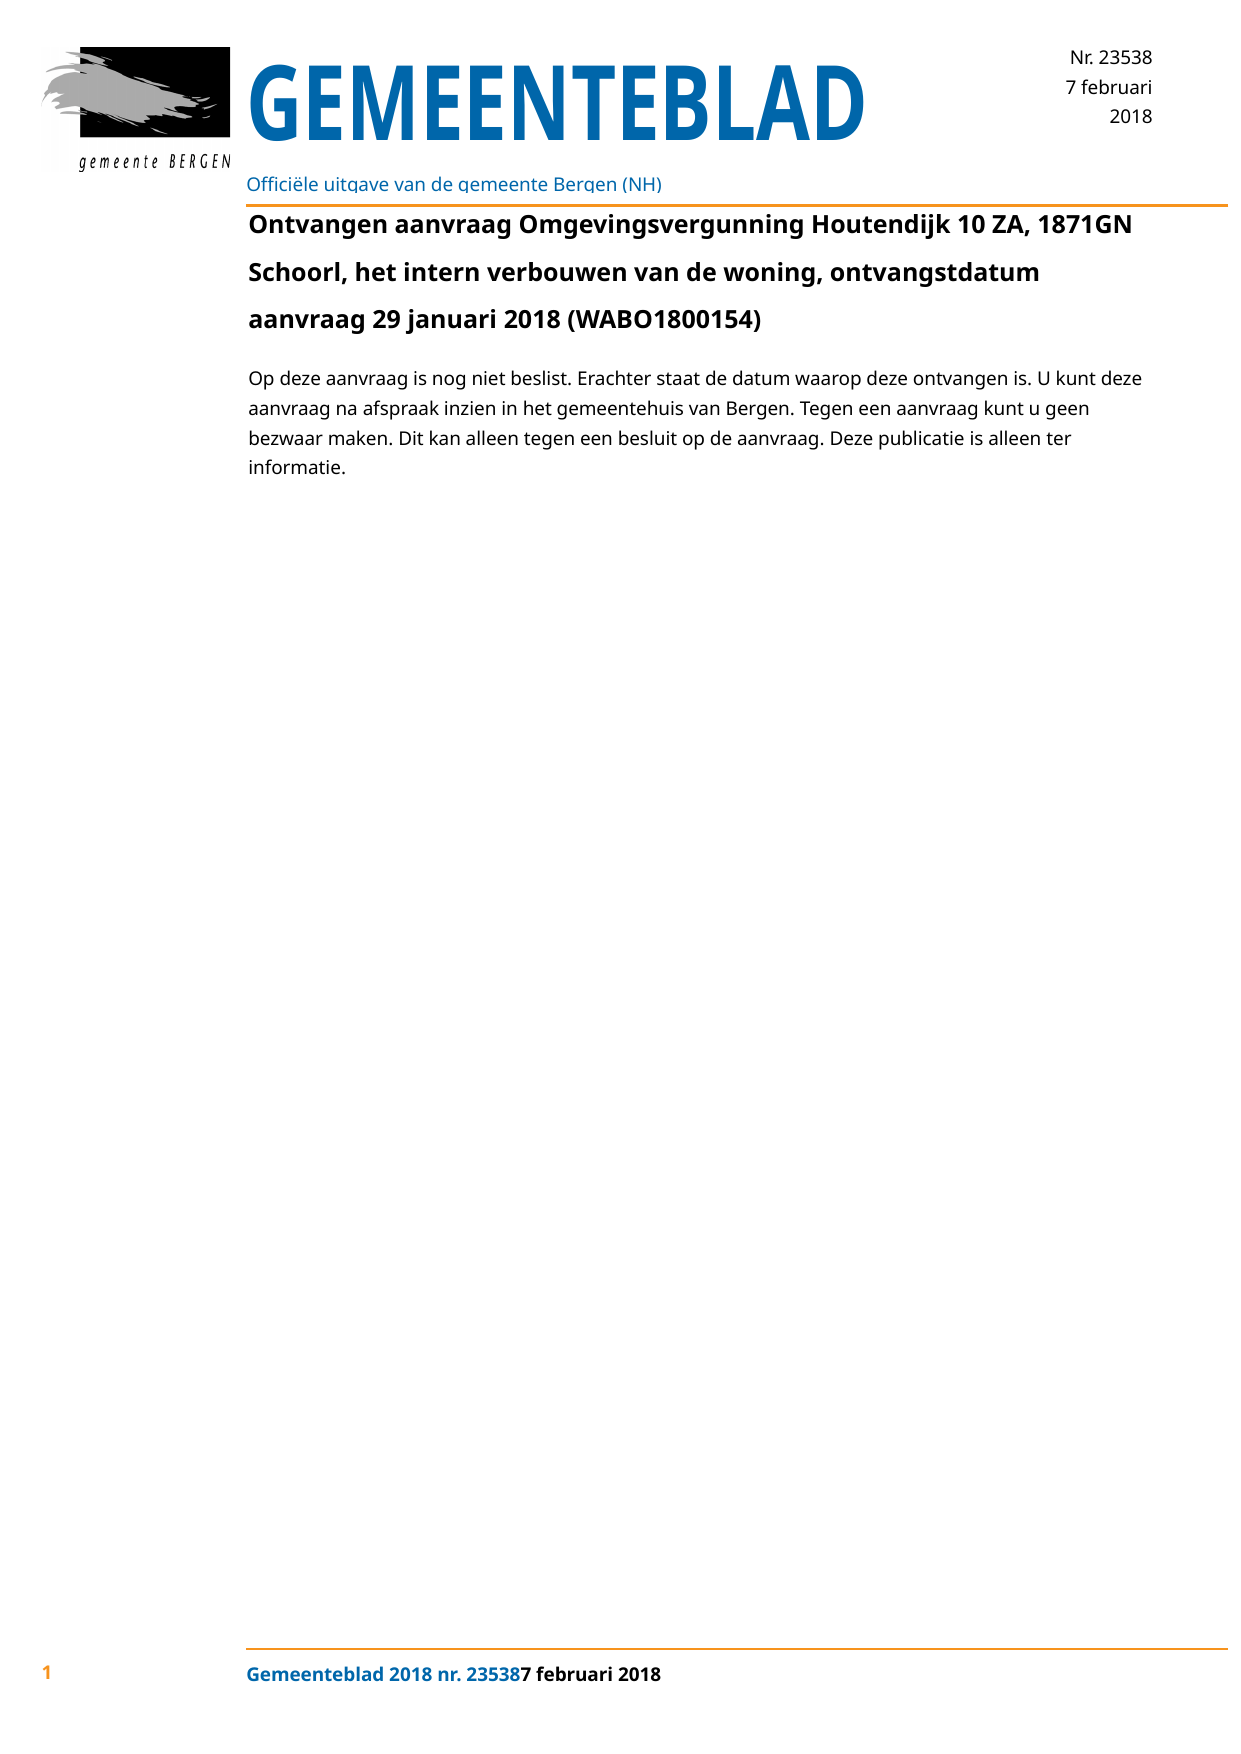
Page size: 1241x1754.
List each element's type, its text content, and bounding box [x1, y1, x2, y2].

picture [41, 47, 231, 172]
text Op deze aanvraag is nog niet beslist. Erachter staat de datum waarop deze ontvangen is. U kunt deze aanvraag na afspraak inzien in het gemeentehuis van Bergen. Tegen een aanvraag kunt u geen bezwaar maken. Dit kan alleen tegen een besluit op de aanvraag. Deze publicatie is alleen ter informatie. [248, 366, 1152, 480]
text Ontvangen aanvraag Omgevingsvergunning Houtendijk 10 ZA, 1871GN Schoorl, het intern verbouwen van de woning, ontvangstdatum aanvraag 29 januari 2018 (WABO1800154) [248, 207, 1152, 336]
